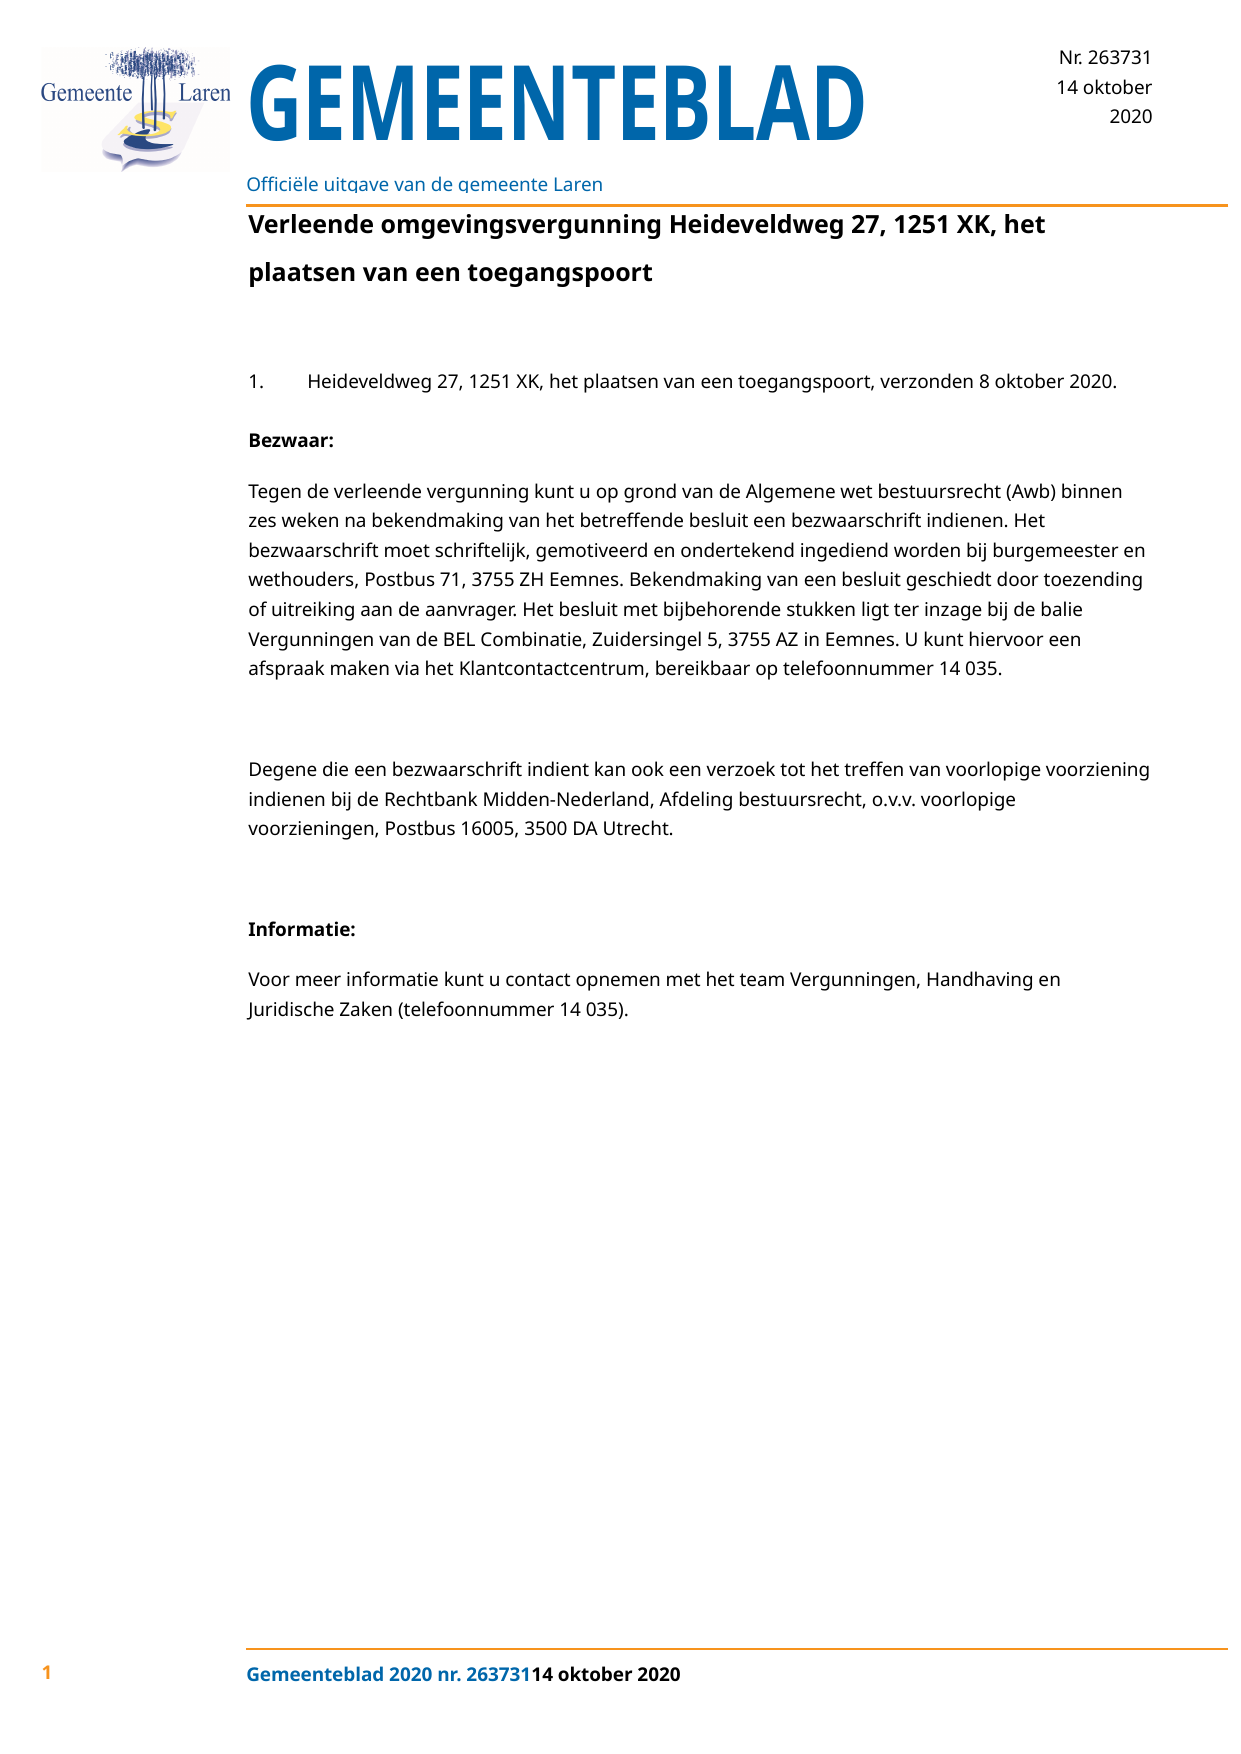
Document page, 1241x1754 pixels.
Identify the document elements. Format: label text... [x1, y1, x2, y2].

list Heideveldweg 27, 1251 XK, het plaatsen van een toegangspoort, verzonden 8 oktober 2020. [248, 368, 1152, 394]
text Voor meer informatie kunt u contact opnemen met het team Vergunningen, Handhaving en Juridische Zaken (telefoonnummer 14 035). [248, 967, 1152, 1022]
picture [41, 47, 231, 172]
text Degene die een bezwaarschrift indient kan ook een verzoek tot het treffen van voorlopige voorziening indienen bij de Rechtbank Midden-Nederland, Afdeling bestuursrecht, o.v.v. voorlopige voorzieningen, Postbus 16005, 3500 DA Utrecht. [248, 756, 1152, 841]
text Informatie: [248, 916, 1152, 942]
text Verleende omgevingsvergunning Heideveldweg 27, 1251 XK, het plaatsen van een toegangspoort [248, 207, 1152, 288]
text Tegen de verleende vergunning kunt u op grond van de Algemene wet bestuursrecht (Awb) binnen zes weken na bekendmaking van het betreffende besluit een bezwaarschrift indienen. Het bezwaarschrift moet schriftelijk, gemotiveerd en ondertekend ingediend worden bij burgemeester en wethouders, Postbus 71, 3755 ZH Eemnes. Bekendmaking van een besluit geschiedt door toezending of uitreiking aan de aanvrager. Het besluit met bijbehorende stukken ligt ter inzage bij de balie Vergunningen van de BEL Combinatie, Zuidersingel 5, 3755 AZ in Eemnes. U kunt hiervoor een afspraak maken via het Klantcontactcentrum, bereikbaar op telefoonnummer 14 035. [248, 478, 1152, 681]
text Bezwaar: [248, 427, 1152, 453]
